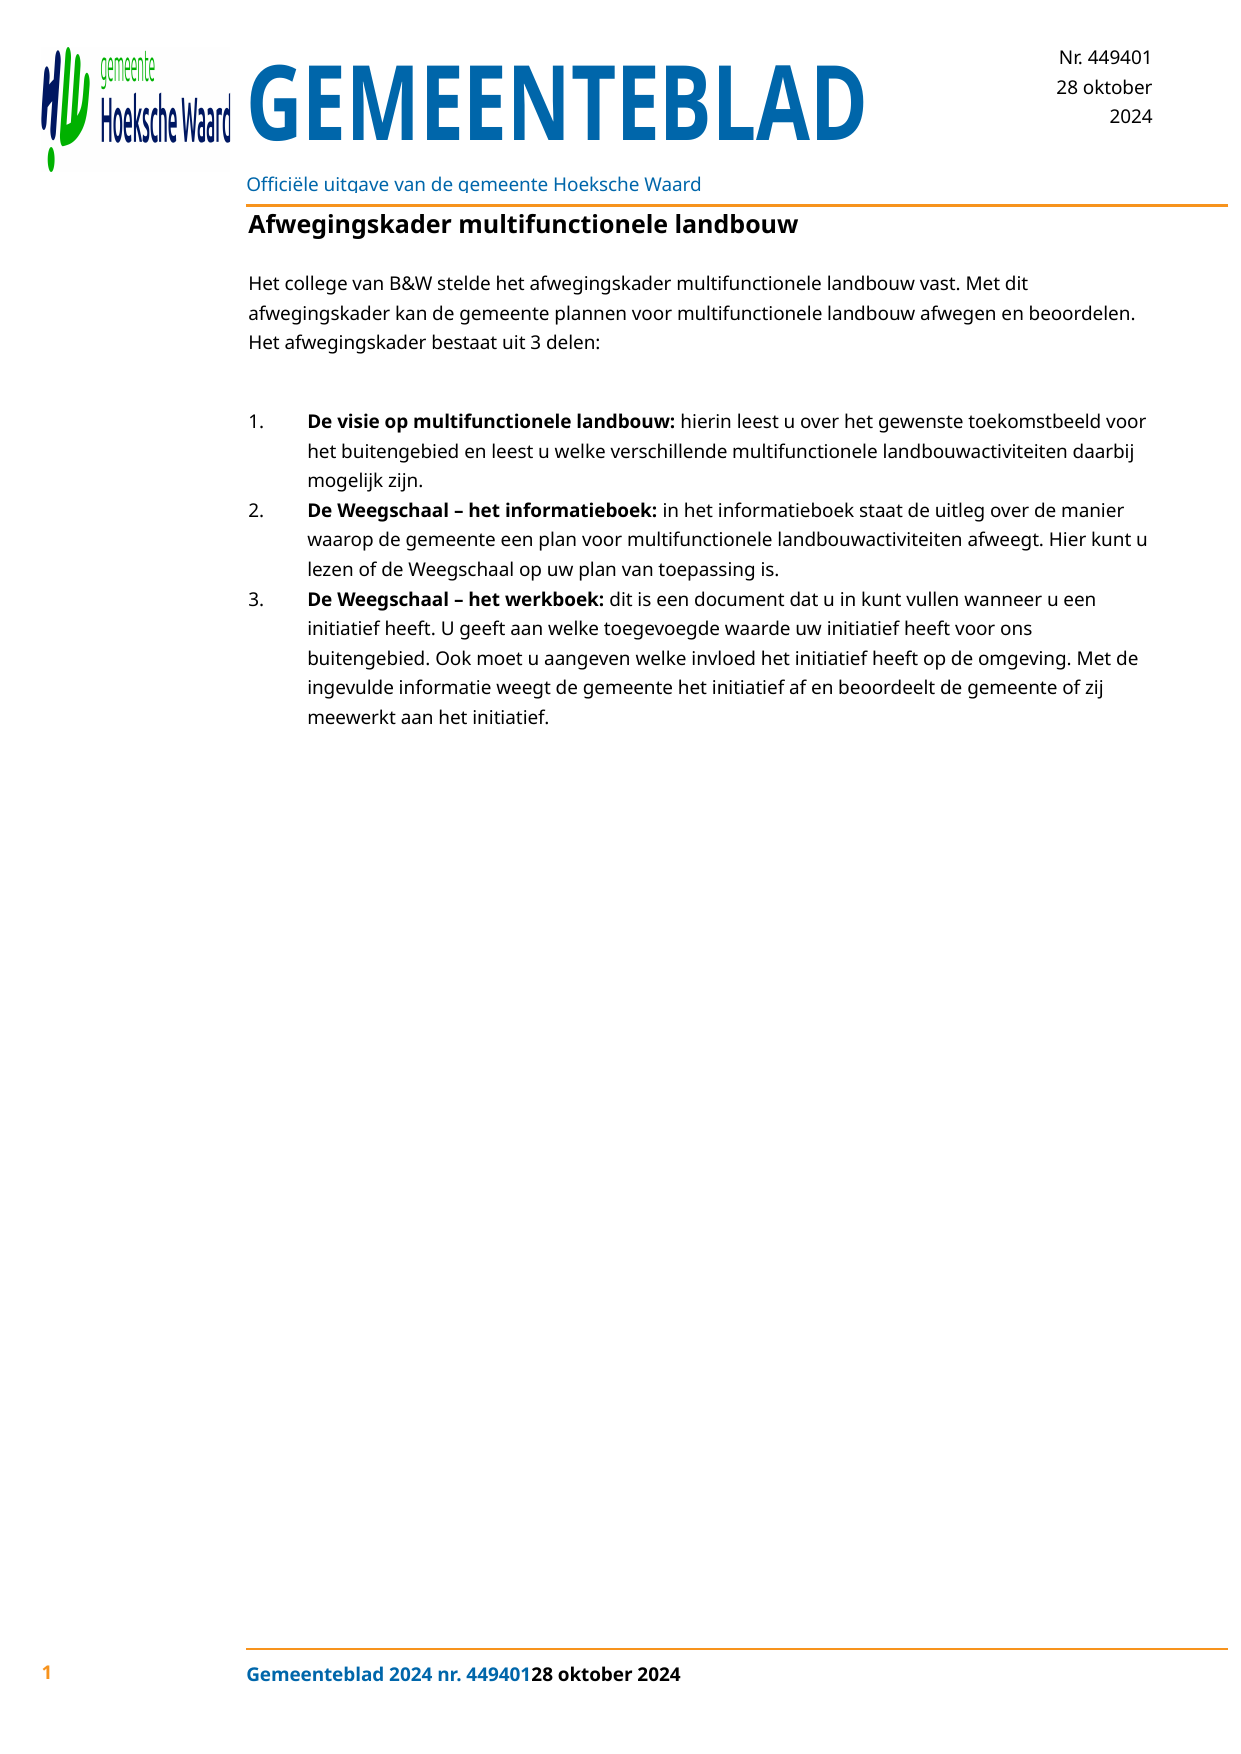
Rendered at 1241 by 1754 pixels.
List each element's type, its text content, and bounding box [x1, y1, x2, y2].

text Het college van B&W stelde het afwegingskader multifunctionele landbouw vast. Met dit afwegingskader kan de gemeente plannen voor multifunctionele landbouw afwegen en beoordelen. Het afwegingskader bestaat uit 3 delen: [248, 270, 1152, 355]
picture [41, 47, 231, 172]
text Afwegingskader multifunctionele landbouw [248, 207, 1152, 241]
list De Weegschaal – het informatieboek: in het informatieboek staat de uitleg over de manier waarop de gemeente een plan voor multifunctionele landbouwactiviteiten afweegt. Hier kunt u lezen of de Weegschaal op uw plan van toepassing is. [248, 497, 1152, 582]
list De Weegschaal – het werkboek: dit is een document dat u in kunt vullen wanneer u een initiatief heeft. U geeft aan welke toegevoegde waarde uw initiatief heeft voor ons buitengebied. Ook moet u aangeven welke invloed het initiatief heeft op de omgeving. Met de ingevulde informatie weegt de gemeente het initiatief af en beoordeelt de gemeente of zij meewerkt aan het initiatief. [248, 586, 1152, 730]
list De visie op multifunctionele landbouw: hierin leest u over het gewenste toekomstbeeld voor het buitengebied en leest u welke verschillende multifunctionele landbouwactiviteiten daarbij mogelijk zijn. [248, 408, 1152, 493]
